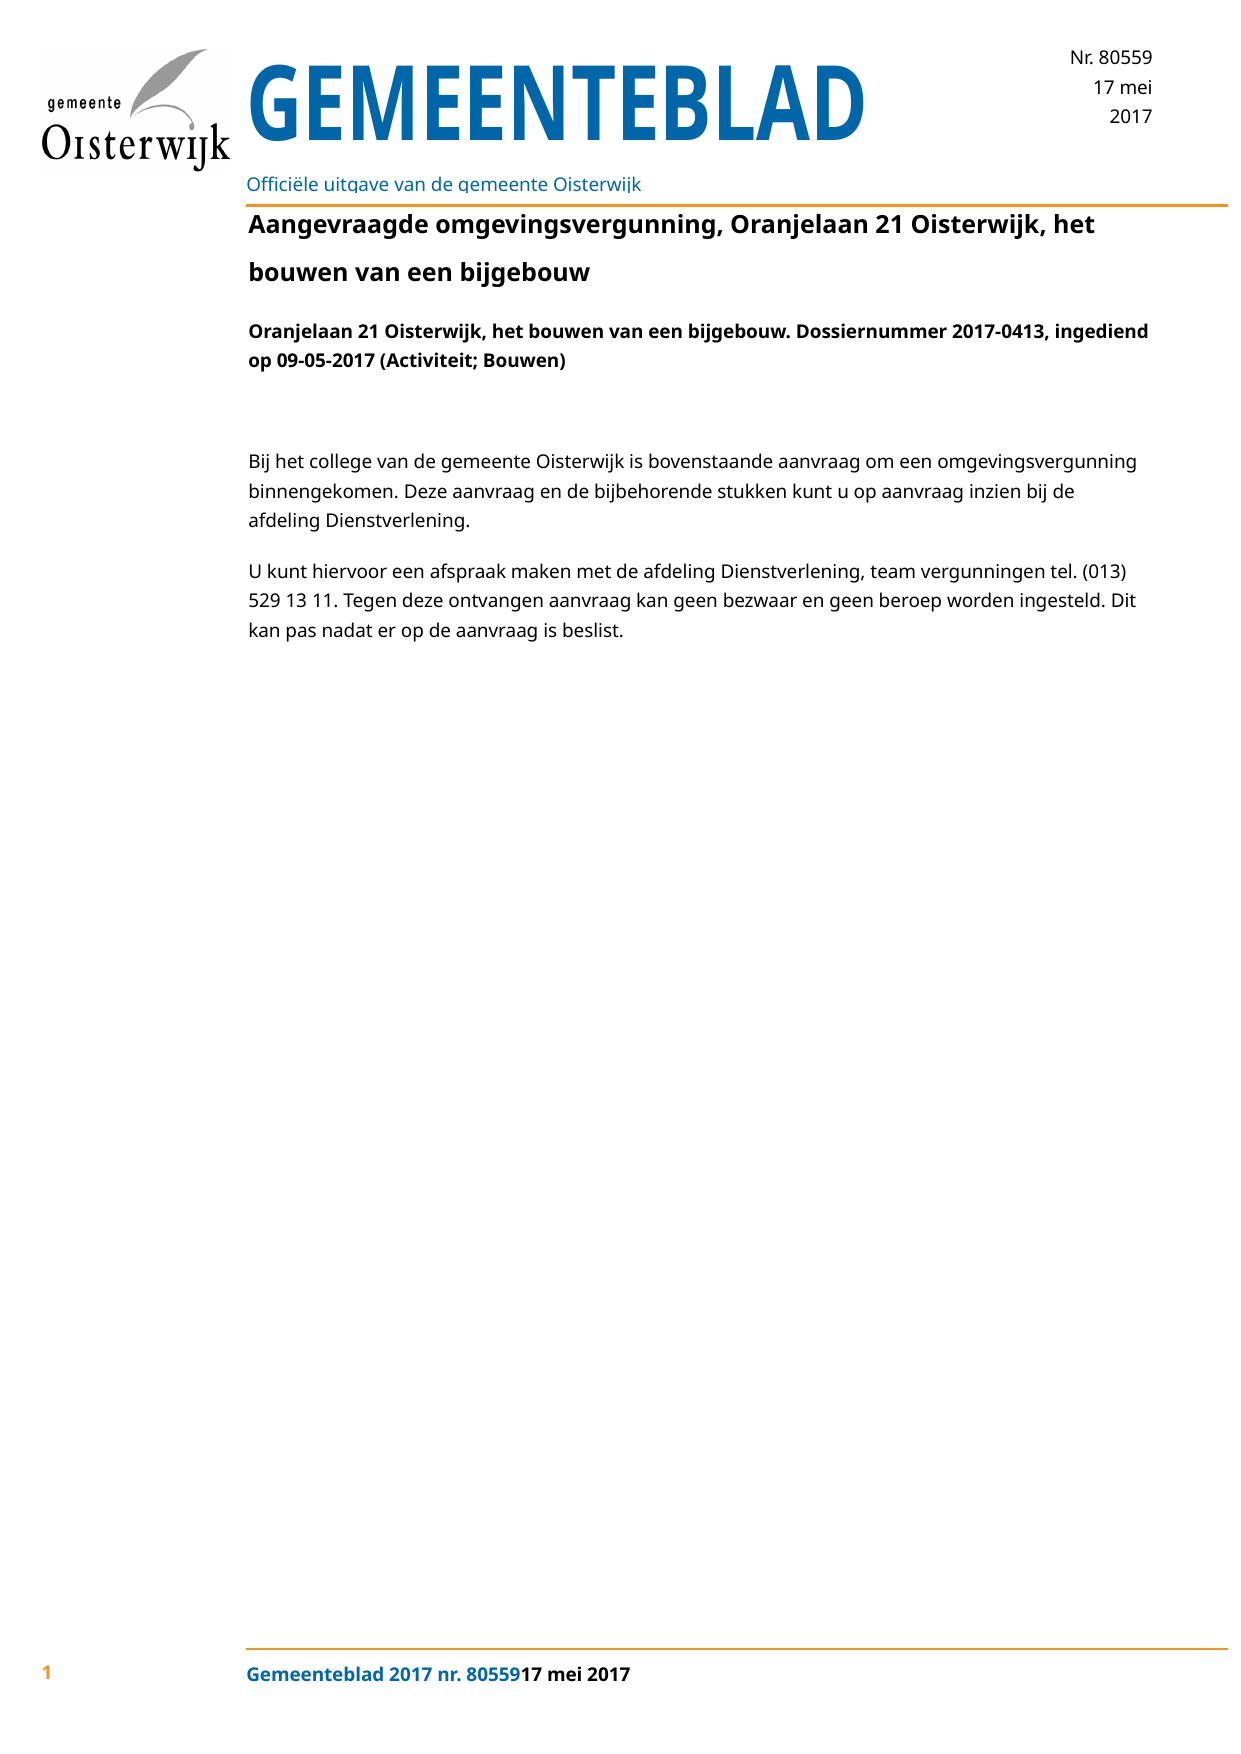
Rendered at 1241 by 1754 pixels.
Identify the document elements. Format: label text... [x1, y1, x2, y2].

text Bij het college van de gemeente Oisterwijk is bovenstaande aanvraag om een omgevingsvergunning binnengekomen. Deze aanvraag en de bijbehorende stukken kunt u op aanvraag inzien bij de afdeling Dienstverlening. [248, 448, 1152, 533]
text Aangevraagde omgevingsvergunning, Oranjelaan 21 Oisterwijk, het bouwen van een bijgebouw [248, 207, 1152, 288]
text U kunt hiervoor een afspraak maken met de afdeling Dienstverlening, team vergunningen tel. (013) 529 13 11. Tegen deze ontvangen aanvraag kan geen bezwaar en geen beroep worden ingesteld. Dit kan pas nadat er op de aanvraag is beslist. [248, 558, 1152, 643]
text Oranjelaan 21 Oisterwijk, het bouwen van een bijgebouw. Dossiernummer 2017-0413, ingediend op 09-05-2017 (Activiteit; Bouwen) [248, 318, 1152, 373]
picture [41, 47, 231, 172]
